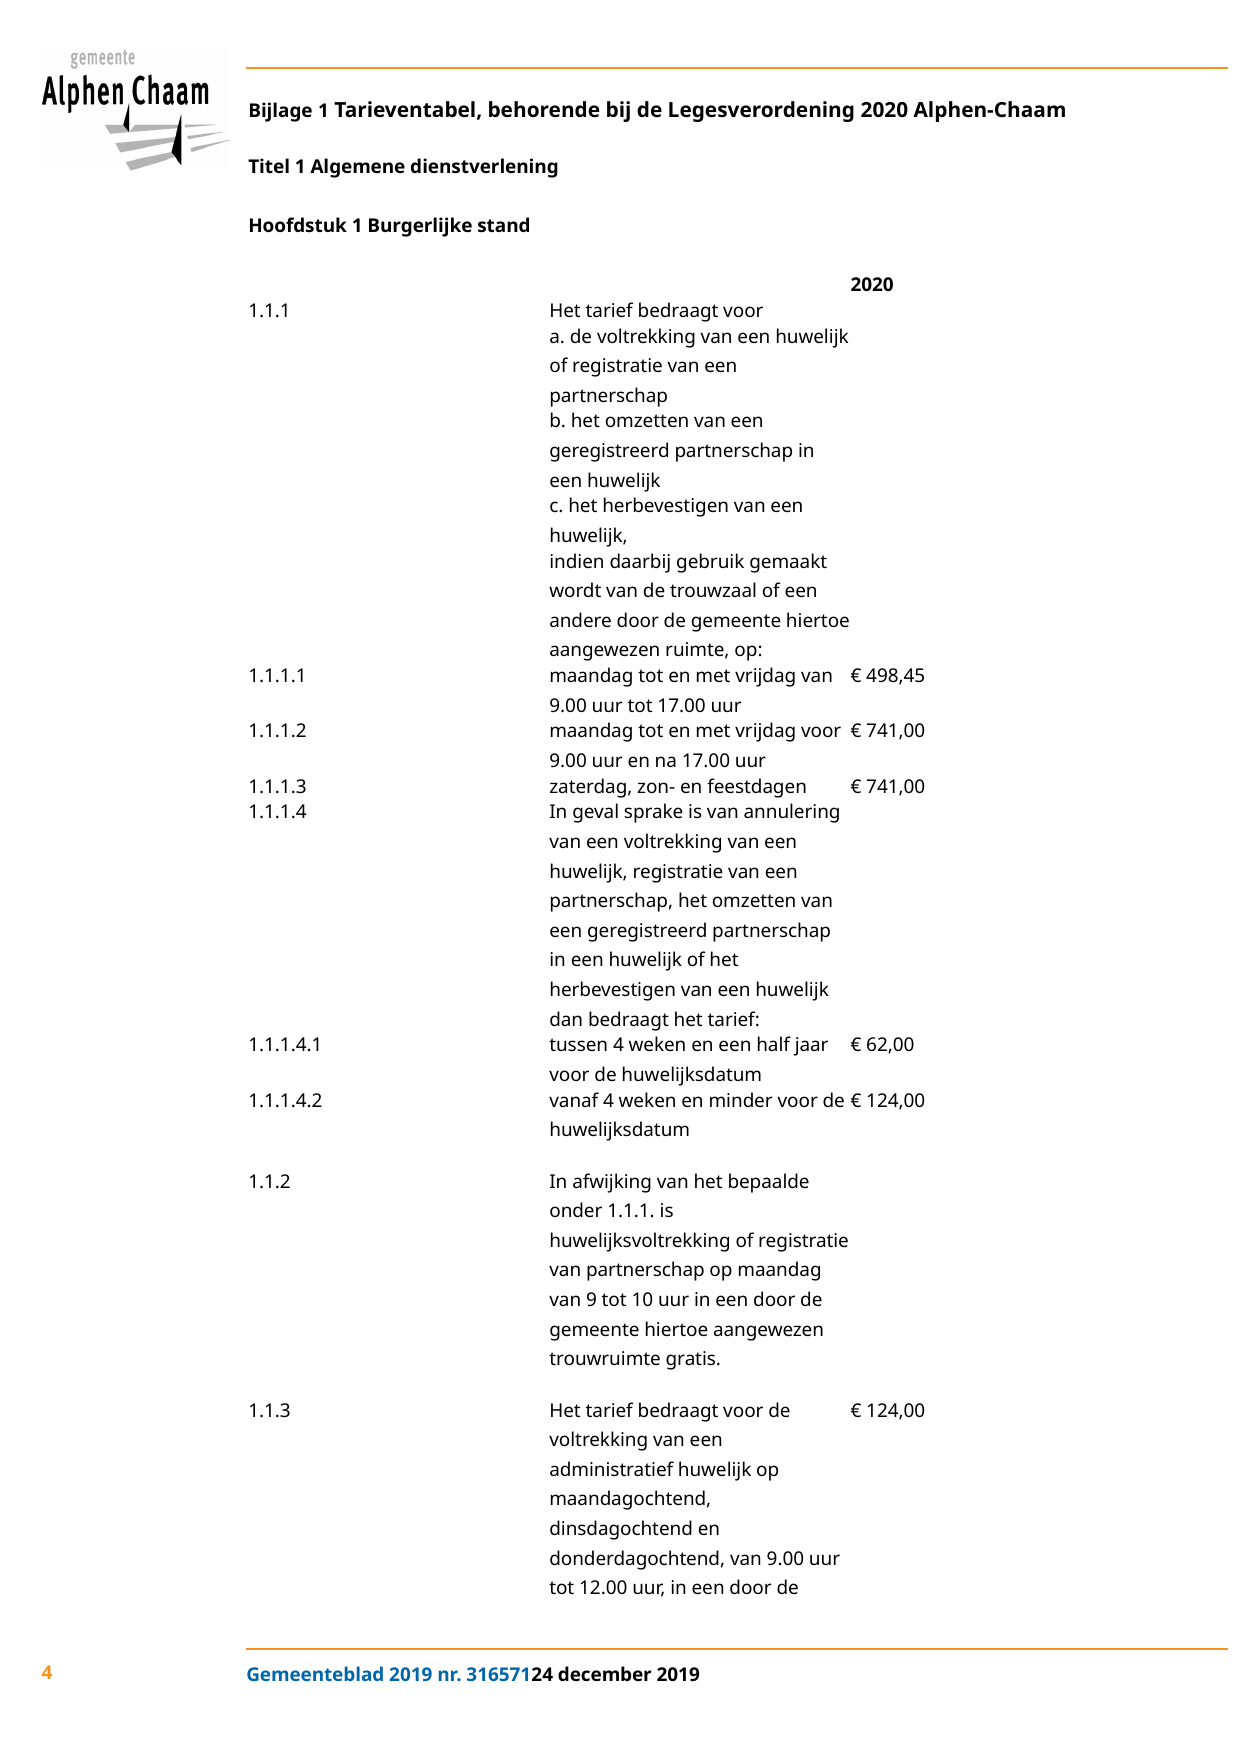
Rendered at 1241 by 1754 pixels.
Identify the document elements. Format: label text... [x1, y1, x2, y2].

table_cell [549, 1142, 850, 1168]
table_cell vanaf 4 weken en minder voor de huwelijksdatum [549, 1087, 850, 1142]
text Hoofdstuk 1 Burgerlijke stand [248, 212, 1152, 238]
table_cell [248, 1371, 549, 1397]
table_cell 1.1.1.2 [248, 718, 549, 773]
text Titel 1 Algemene dienstverlening [248, 153, 1152, 179]
table_cell 1.1.1.4 [248, 799, 549, 1032]
table_cell € 124,00 [850, 1087, 1152, 1142]
table_header [549, 271, 850, 297]
table_cell b. het omzetten van een geregistreerd partnerschap in een huwelijk [549, 408, 850, 493]
table_cell [850, 1142, 1152, 1168]
table_cell 1.1.2 [248, 1168, 549, 1371]
table_cell 1.1.1.4.2 [248, 1087, 549, 1142]
table_cell In geval sprake is van annulering van een voltrekking van een huwelijk, registratie van een partnerschap, het omzetten van een geregistreerd partnerschap in een huwelijk of het herbevestigen van een huwelijk dan bedraagt het tarief: [549, 799, 850, 1032]
table_cell [549, 1371, 850, 1397]
table_cell € 62,00 [850, 1032, 1152, 1087]
table_cell [248, 1142, 549, 1168]
table_cell 1.1.1.4.1 [248, 1032, 549, 1087]
table_header 2020 [850, 271, 1152, 297]
table_cell tussen 4 weken en een half jaar voor de huwelijksdatum [549, 1032, 850, 1087]
table_cell 1.1.1.1 [248, 663, 549, 718]
table_cell 1.1.1 [248, 297, 549, 662]
table_cell maandag tot en met vrijdag voor 9.00 uur en na 17.00 uur [549, 718, 850, 773]
table_cell Het tarief bedraagt voor [549, 297, 850, 323]
table_cell 1.1.1.3 [248, 773, 549, 799]
table_cell Het tarief bedraagt voor de voltrekking van een administratief huwelijk op maandagochtend, dinsdagochtend en donderdagochtend, van 9.00 uur tot 12.00 uur, in een door de [549, 1397, 850, 1600]
table_cell € 741,00 [850, 773, 1152, 799]
table_cell maandag tot en met vrijdag van 9.00 uur tot 17.00 uur [549, 663, 850, 718]
table_cell € 124,00 [850, 1397, 1152, 1600]
table_cell 1.1.3 [248, 1397, 549, 1600]
table_cell [850, 1371, 1152, 1397]
text Bijlage 1 Tarieventabel, behorende bij de Legesverordening 2020 Alphen-Chaam [248, 95, 1152, 123]
table_cell indien daarbij gebruik gemaakt wordt van de trouwzaal of een andere door de gemeente hiertoe aangewezen ruimte, op: [549, 548, 850, 662]
table_cell In afwijking van het bepaalde onder 1.1.1. is huwelijksvoltrekking of registratie van partnerschap op maandag van 9 tot 10 uur in een door de gemeente hiertoe aangewezen trouwruimte gratis. [549, 1168, 850, 1371]
table_cell zaterdag, zon- en feestdagen [549, 773, 850, 799]
table_cell [850, 297, 1152, 662]
picture [41, 47, 231, 172]
table_cell € 741,00 [850, 718, 1152, 773]
table_cell [850, 1168, 1152, 1371]
table_header [248, 271, 549, 297]
table_cell [850, 799, 1152, 1032]
table_cell c. het herbevestigen van een huwelijk, [549, 493, 850, 548]
table_cell a. de voltrekking van een huwelijk of registratie van een partnerschap [549, 323, 850, 408]
table_cell € 498,45 [850, 663, 1152, 718]
